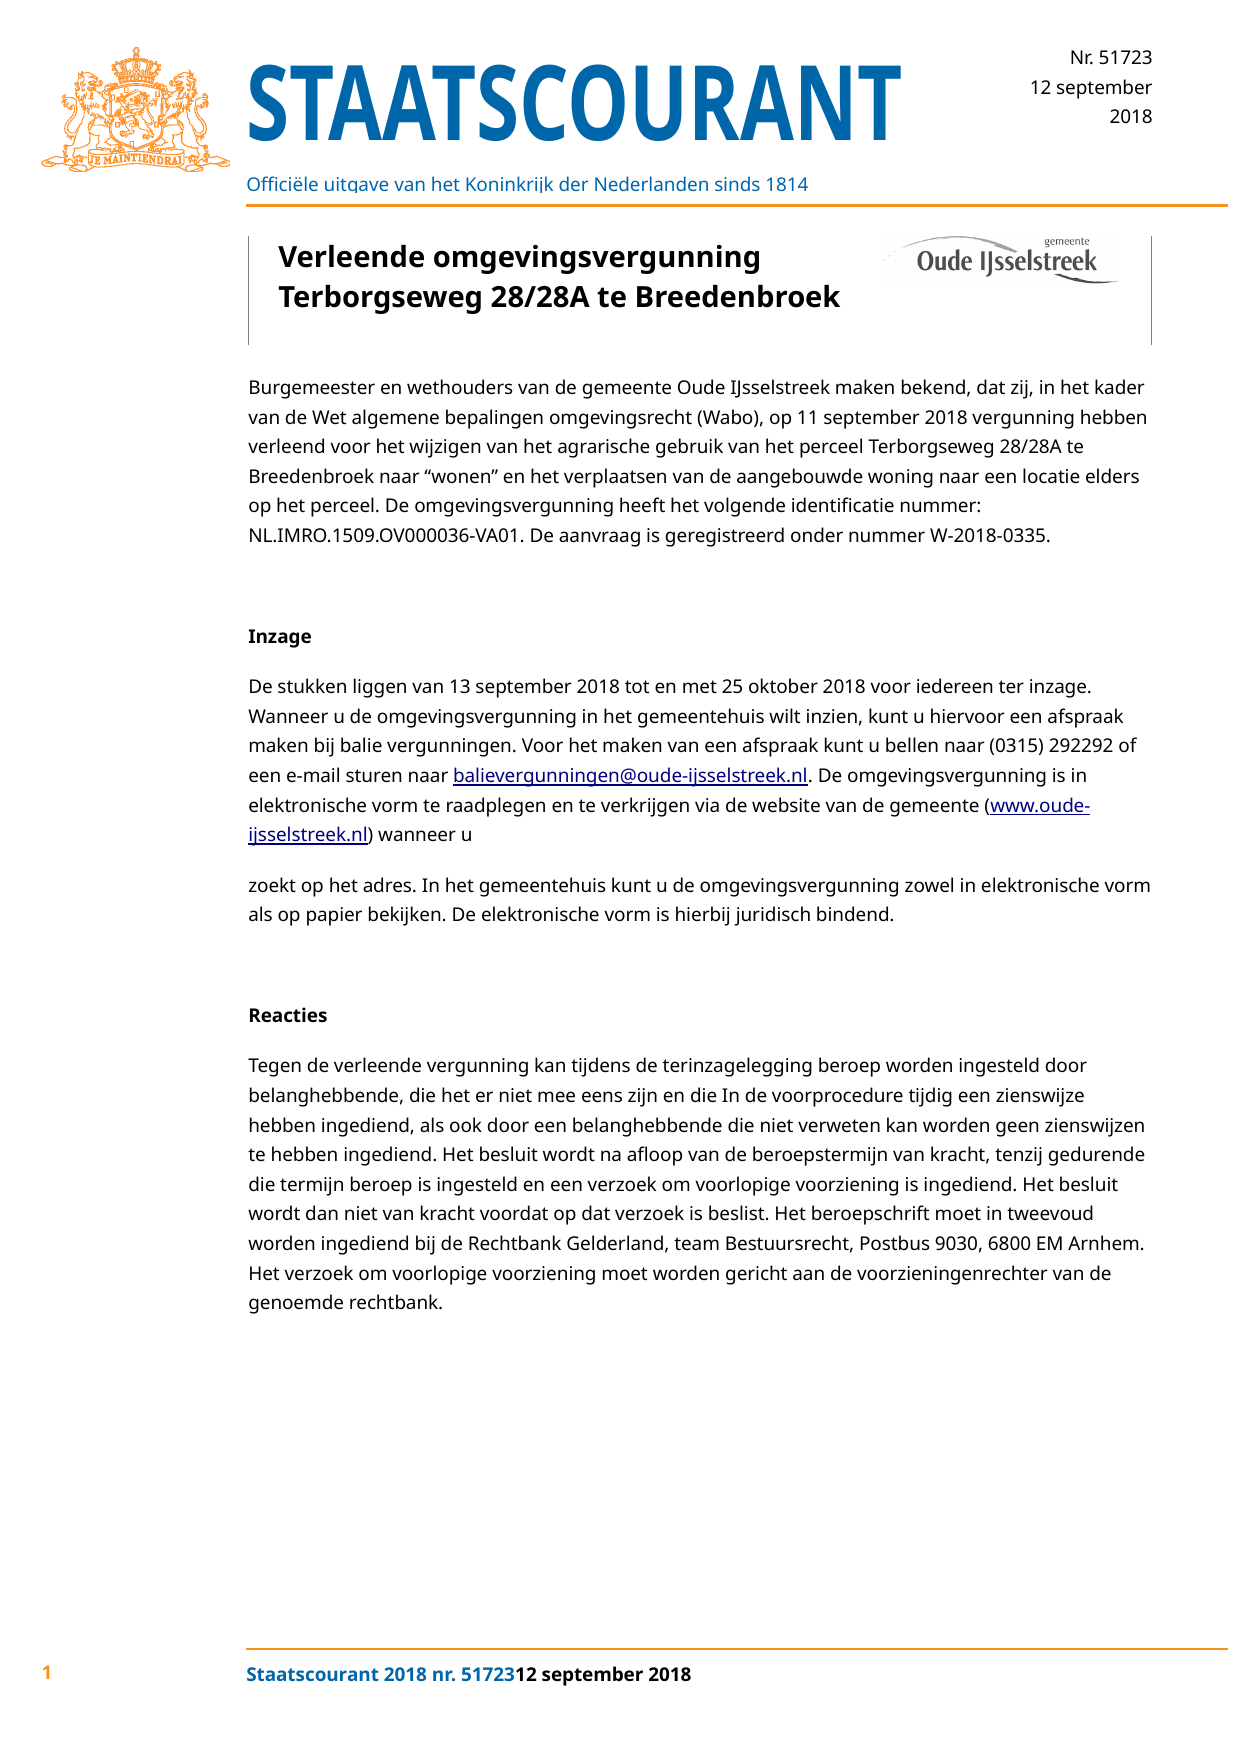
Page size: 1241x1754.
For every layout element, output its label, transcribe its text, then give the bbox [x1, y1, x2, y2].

table_header [850, 236, 1151, 345]
text zoekt op het adres. In het gemeentehuis kunt u de omgevingsvergunning zowel in elektronische vorm als op papier bekijken. De elektronische vorm is hierbij juridisch bindend. [248, 872, 1152, 927]
picture [41, 47, 231, 172]
text Tegen de verleende vergunning kan tijdens de terinzagelegging beroep worden ingesteld door belanghebbende, die het er niet mee eens zijn en die In de voorprocedure tijdig een zienswijze hebben ingediend, als ook door een belanghebbende die niet verweten kan worden geen zienswijzen te hebben ingediend. Het besluit wordt na afloop van de beroepstermijn van kracht, tenzij gedurende die termijn beroep is ingesteld en een verzoek om voorlopige voorziening is ingediend. Het besluit wordt dan niet van kracht voordat op dat verzoek is beslist. Het beroepschrift moet in tweevoud worden ingediend bij de Rechtbank Gelderland, team Bestuursrecht, Postbus 9030, 6800 EM Arnhem. Het verzoek om voorlopige voorziening moet worden gericht aan de voorzieningenrechter van de genoemde rechtbank. [248, 1053, 1152, 1315]
picture [882, 236, 1119, 284]
text Burgemeester en wethouders van de gemeente Oude IJsselstreek maken bekend, dat zij, in het kader van de Wet algemene bepalingen omgevingsrecht (Wabo), op 11 september 2018 vergunning hebben verleend voor het wijzigen van het agrarische gebruik van het perceel Terborgseweg 28/28A te Breedenbroek naar “wonen” en het verplaatsen van de aangebouwde woning naar een locatie elders op het perceel. De omgevingsvergunning heeft het volgende identificatie nummer: NL.IMRO.1509.OV000036-VA01. De aanvraag is geregistreerd onder nummer W-2018-0335. [248, 374, 1152, 548]
text De stukken liggen van 13 september 2018 tot en met 25 oktober 2018 voor iedereen ter inzage. Wanneer u de omgevingsvergunning in het gemeentehuis wilt inzien, kunt u hiervoor een afspraak maken bij balie vergunningen. Voor het maken van een afspraak kunt u bellen naar (0315) 292292 of een e-mail sturen naar balievergunningen@oude-ijsselstreek.nl. De omgevingsvergunning is in elektronische vorm te raadplegen en te verkrijgen via de website van de gemeente (www.oude-ijsselstreek.nl) wanneer u [248, 673, 1152, 847]
text Inzage [248, 623, 1152, 649]
text Reacties [248, 1002, 1152, 1028]
table_header Verleende omgevingsvergunning Terborgseweg 28/28A te Breedenbroek [249, 236, 850, 345]
